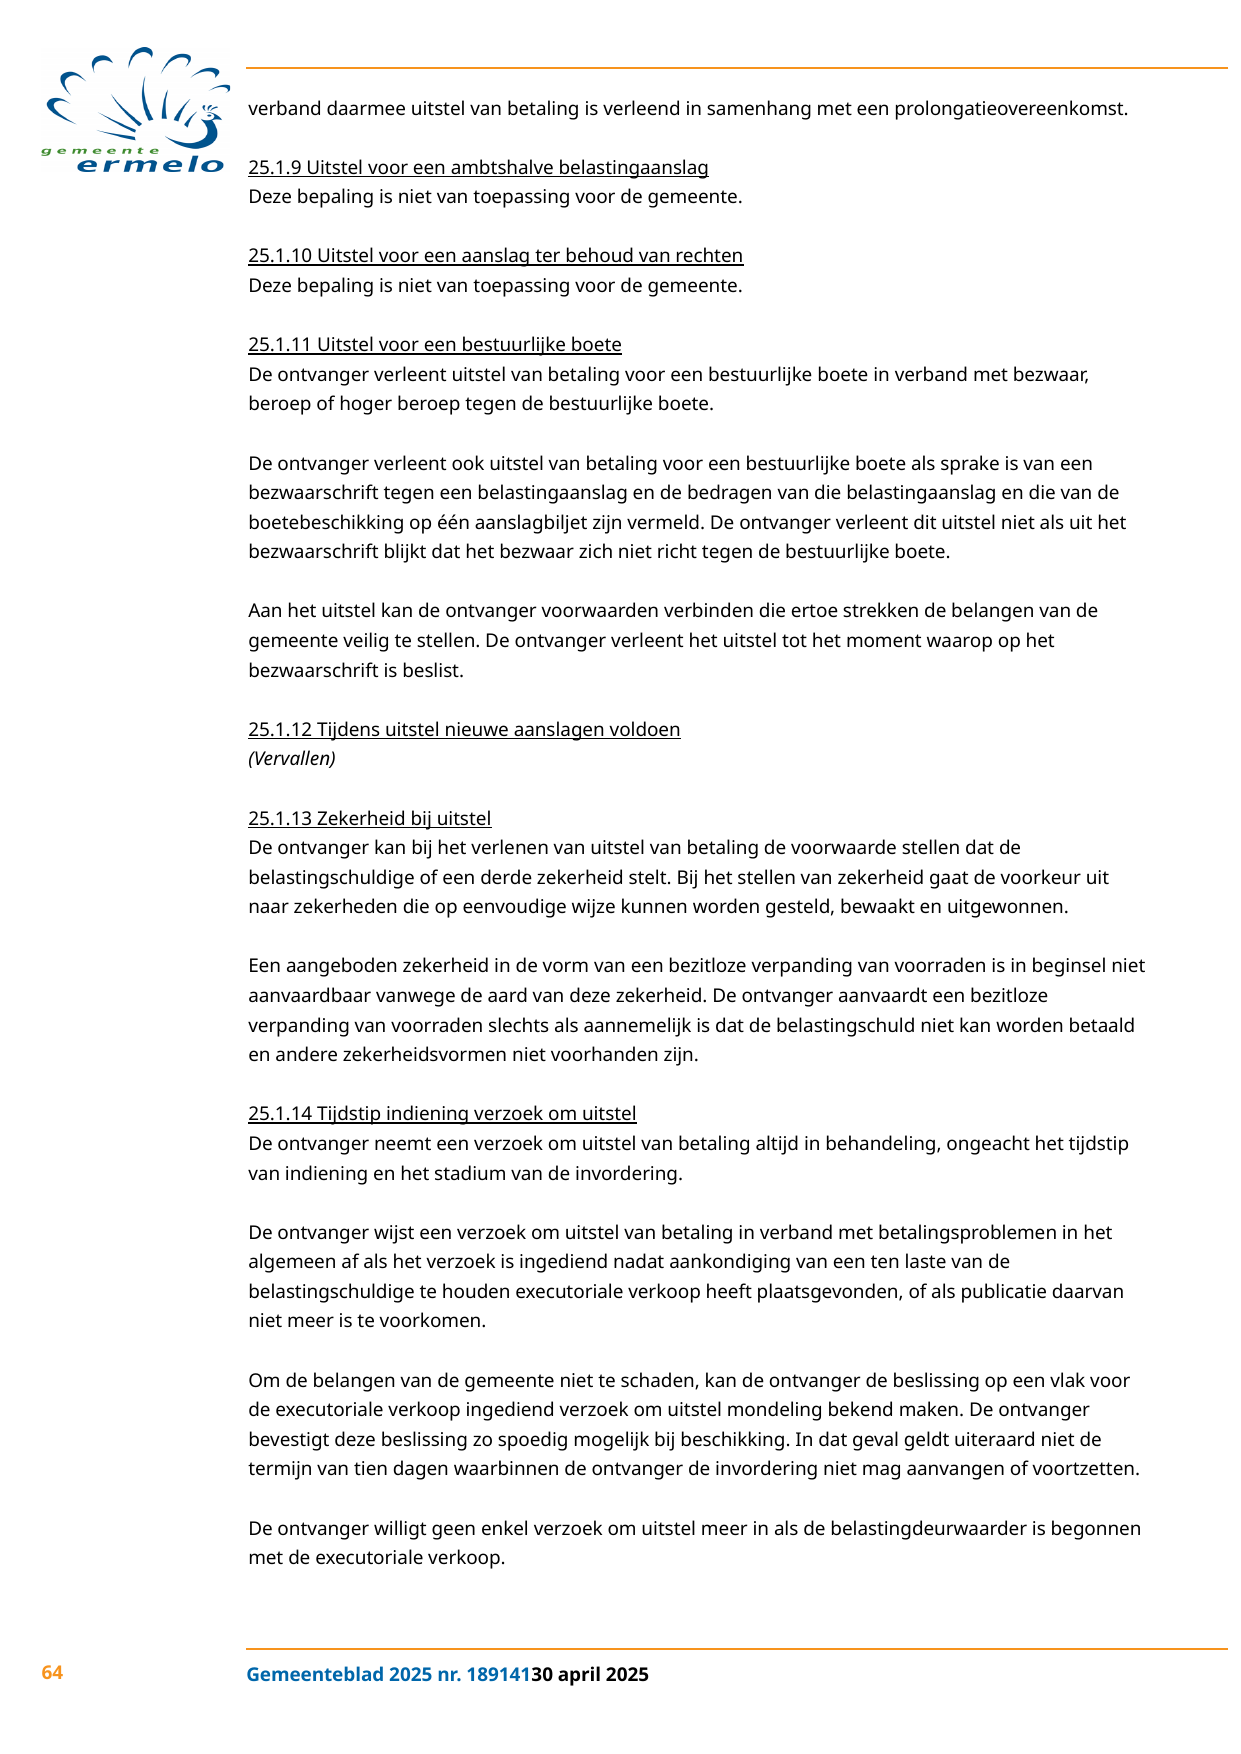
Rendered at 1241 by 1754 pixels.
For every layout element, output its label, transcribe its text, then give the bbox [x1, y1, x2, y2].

text Een aangeboden zekerheid in de vorm van een bezitloze verpanding van voorraden is in beginsel niet aanvaardbaar vanwege de aard van deze zekerheid. De ontvanger aanvaardt een bezitloze verpanding van voorraden slechts als aannemelijk is dat de belastingschuld niet kan worden betaald en andere zekerheidsvormen niet voorhanden zijn. [248, 953, 1152, 1067]
text 25.1.11 Uitstel voor een bestuurlijke boete [248, 331, 1152, 357]
text Aan het uitstel kan de ontvanger voorwaarden verbinden die ertoe strekken de belangen van de gemeente veilig te stellen. De ontvanger verleent het uitstel tot het moment waarop op het bezwaarschrift is beslist. [248, 598, 1152, 683]
text 25.1.12 Tijdens uitstel nieuwe aanslagen voldoen [248, 716, 1152, 742]
text Deze bepaling is niet van toepassing voor de gemeente. [248, 272, 1152, 298]
text De ontvanger verleent uitstel van betaling voor een bestuurlijke boete in verband met bezwaar, beroep of hoger beroep tegen de bestuurlijke boete. [248, 361, 1152, 416]
text 25.1.10 Uitstel voor een aanslag ter behoud van rechten [248, 243, 1152, 268]
text Deze bepaling is niet van toepassing voor de gemeente. [248, 183, 1152, 209]
text verband daarmee uitstel van betaling is verleend in samenhang met een prolongatieovereenkomst. [248, 95, 1152, 121]
text De ontvanger neemt een verzoek om uitstel van betaling altijd in behandeling, ongeacht het tijdstip van indiening en het stadium van de invordering. [248, 1130, 1152, 1186]
picture [41, 47, 231, 172]
text Om de belangen van de gemeente niet te schaden, kan de ontvanger de beslissing op een vlak voor de executoriale verkoop ingediend verzoek om uitstel mondeling bekend maken. De ontvanger bevestigt deze beslissing zo spoedig mogelijk bij beschikking. In dat geval geldt uiteraard niet de termijn van tien dagen waarbinnen de ontvanger de invordering niet mag aanvangen of voortzetten. [248, 1367, 1152, 1481]
text 25.1.14 Tijdstip indiening verzoek om uitstel [248, 1101, 1152, 1126]
text De ontvanger kan bij het verlenen van uitstel van betaling de voorwaarde stellen dat de belastingschuldige of een derde zekerheid stelt. Bij het stellen van zekerheid gaat de voorkeur uit naar zekerheden die op eenvoudige wijze kunnen worden gesteld, bewaakt en uitgewonnen. [248, 834, 1152, 919]
text (Vervallen) [248, 746, 1152, 771]
text De ontvanger willigt geen enkel verzoek om uitstel meer in als de belastingdeurwaarder is begonnen met de executoriale verkoop. [248, 1515, 1152, 1570]
text 25.1.13 Zekerheid bij uitstel [248, 805, 1152, 831]
text De ontvanger verleent ook uitstel van betaling voor een bestuurlijke boete als sprake is van een bezwaarschrift tegen een belastingaanslag en de bedragen van die belastingaanslag en die van de boetebeschikking op één aanslagbiljet zijn vermeld. De ontvanger verleent dit uitstel niet als uit het bezwaarschrift blijkt dat het bezwaar zich niet richt tegen de bestuurlijke boete. [248, 450, 1152, 564]
text 25.1.9 Uitstel voor een ambtshalve belastingaanslag [248, 154, 1152, 180]
text De ontvanger wijst een verzoek om uitstel van betaling in verband met betalingsproblemen in het algemeen af als het verzoek is ingediend nadat aankondiging van een ten laste van de belastingschuldige te houden executoriale verkoop heeft plaatsgevonden, of als publicatie daarvan niet meer is te voorkomen. [248, 1219, 1152, 1333]
